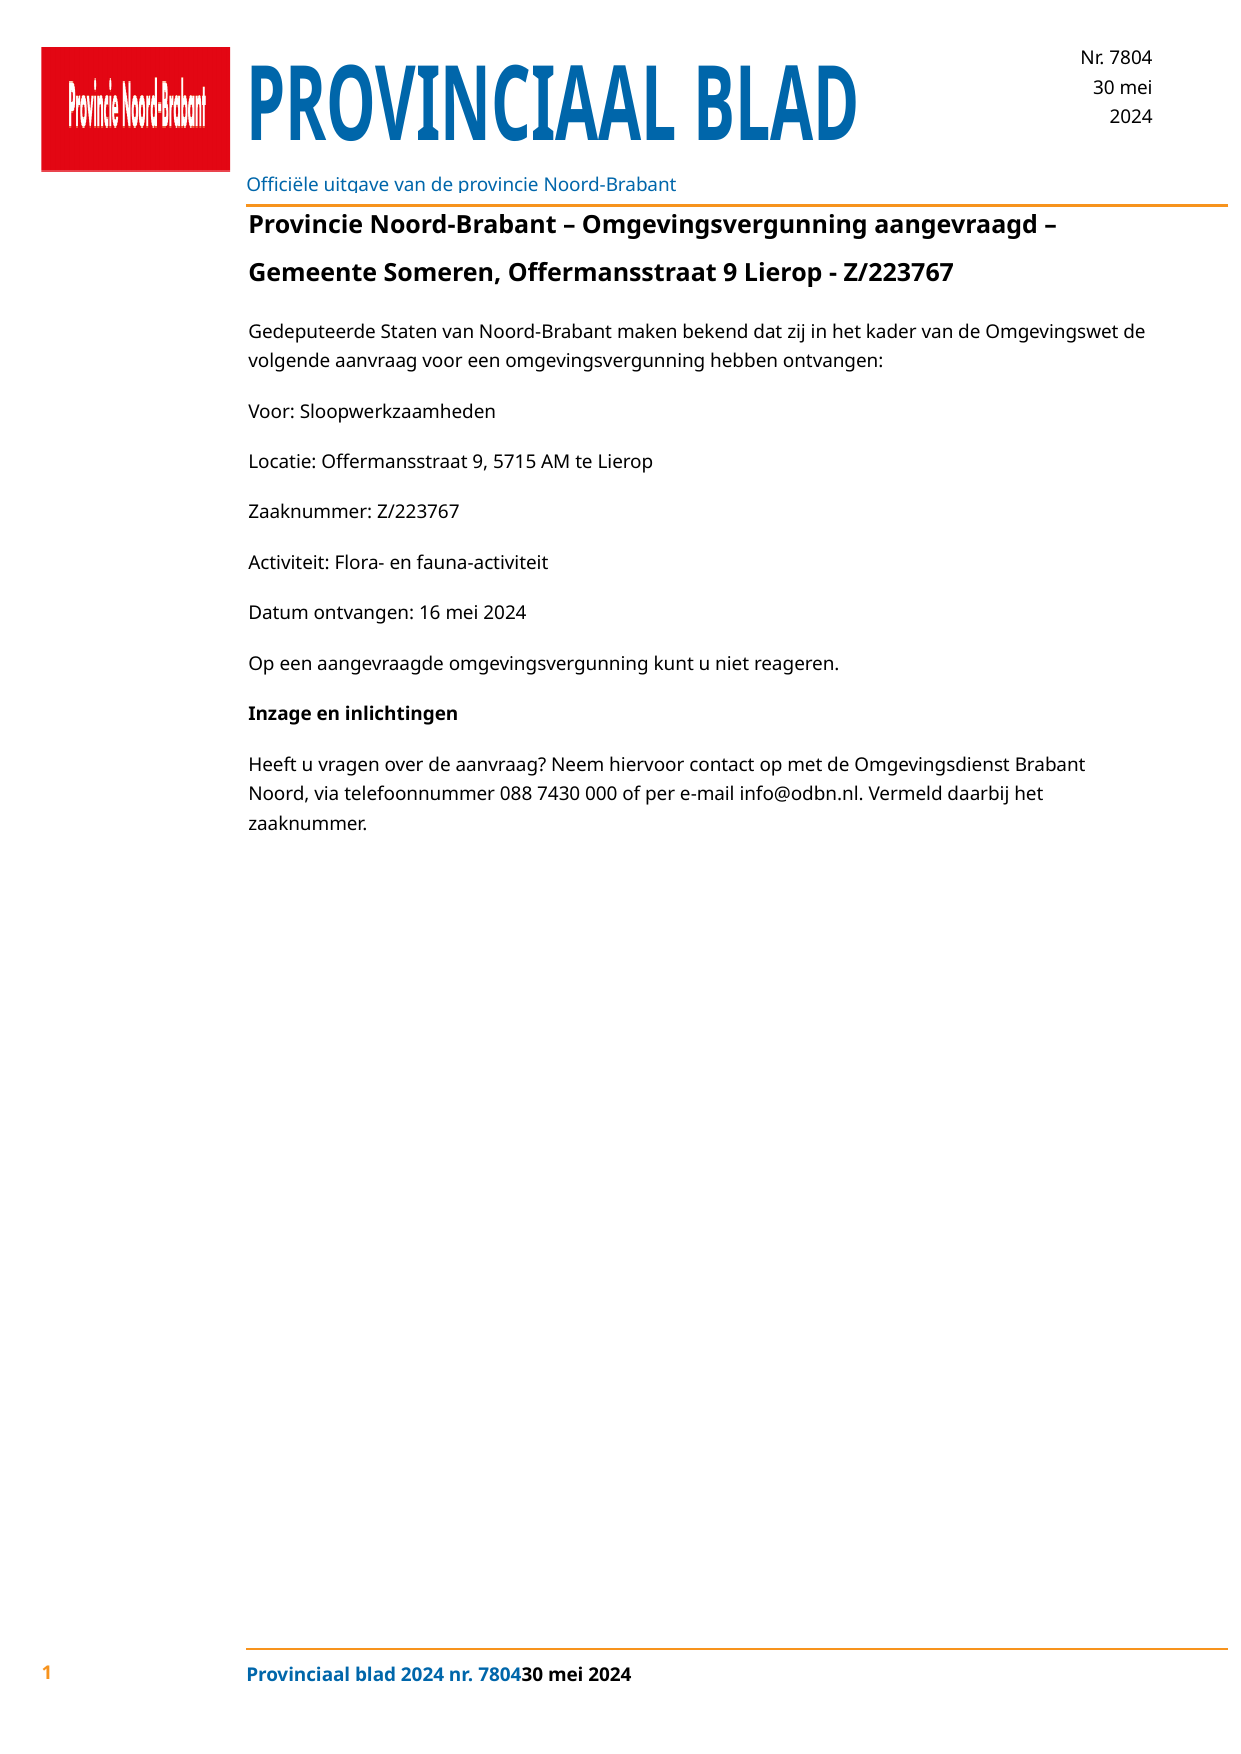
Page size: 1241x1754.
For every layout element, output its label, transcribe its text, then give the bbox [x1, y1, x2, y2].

text Provincie Noord-Brabant – Omgevingsvergunning aangevraagd – Gemeente Someren, Offermansstraat 9 Lierop - Z/223767 [248, 207, 1152, 288]
text Gedeputeerde Staten van Noord-Brabant maken bekend dat zij in het kader van de Omgevingswet de volgende aanvraag voor een omgevingsvergunning hebben ontvangen: [248, 318, 1152, 373]
text Inzage en inlichtingen [248, 700, 1152, 726]
text Zaaknummer: Z/223767 [248, 499, 1152, 524]
text Activiteit: Flora- en fauna-activiteit [248, 549, 1152, 575]
text Datum ontvangen: 16 mei 2024 [248, 599, 1152, 625]
text Heeft u vragen over de aanvraag? Neem hiervoor contact op met de Omgevingsdienst Brabant Noord, via telefoonnummer 088 7430 000 of per e-mail info@odbn.nl. Vermeld daarbij het zaaknummer. [248, 751, 1152, 836]
text Locatie: Offermansstraat 9, 5715 AM te Lierop [248, 448, 1152, 474]
text Op een aangevraagde omgevingsvergunning kunt u niet reageren. [248, 650, 1152, 676]
text Voor: Sloopwerkzaamheden [248, 398, 1152, 424]
picture [41, 47, 231, 172]
